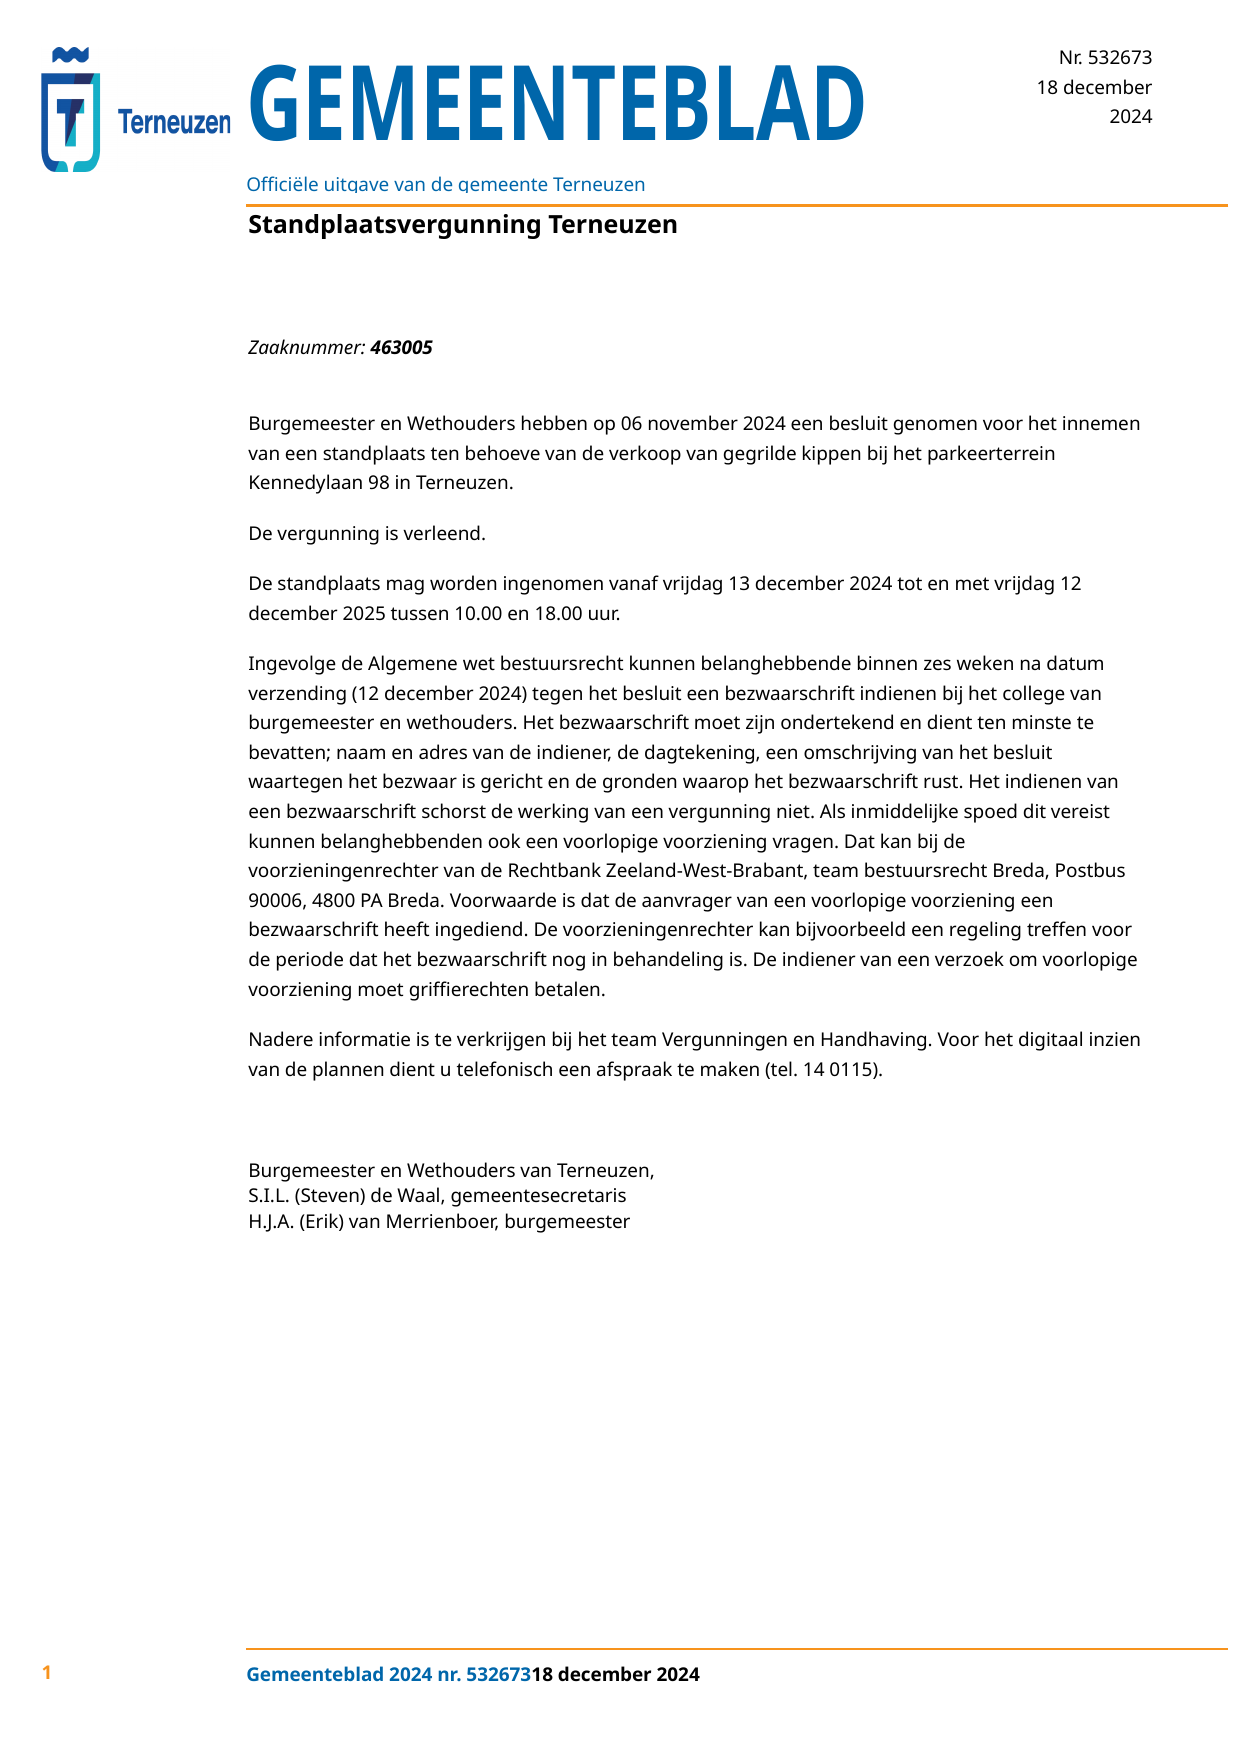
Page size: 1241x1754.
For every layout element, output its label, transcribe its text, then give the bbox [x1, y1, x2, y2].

table_cell H.J.A. (Erik) van Merrienboer, burgemeester [248, 1208, 1152, 1234]
text Standplaatsvergunning Terneuzen [248, 207, 1152, 241]
table_cell [714, 1183, 1152, 1208]
table_cell [248, 1234, 714, 1260]
text Ingevolge de Algemene wet bestuursrecht kunnen belanghebbende binnen zes weken na datum verzending (12 december 2024) tegen het besluit een bezwaarschrift indienen bij het college van burgemeester en wethouders. Het bezwaarschrift moet zijn ondertekend en dient ten minste te bevatten; naam en adres van de indiener, de dagtekening, een omschrijving van het besluit waartegen het bezwaar is gericht en de gronden waarop het bezwaarschrift rust. Het indienen van een bezwaarschrift schorst de werking van een vergunning niet. Als inmiddelijke spoed dit vereist kunnen belanghebbenden ook een voorlopige voorziening vragen. Dat kan bij de voorzieningenrechter van de Rechtbank Zeeland-West-Brabant, team bestuursrecht Breda, Postbus 90006, 4800 PA Breda. Voorwaarde is dat de aanvrager van een voorlopige voorziening een bezwaarschrift heeft ingediend. De voorzieningenrechter kan bijvoorbeeld een regeling treffen voor de periode dat het bezwaarschrift nog in behandeling is. De indiener van een verzoek om voorlopige voorziening moet griffierechten betalen. [248, 650, 1152, 1002]
text Burgemeester en Wethouders hebben op 06 november 2024 een besluit genomen voor het innemen van een standplaats ten behoeve van de verkoop van gegrilde kippen bij het parkeerterrein Kennedylaan 98 in Terneuzen. [248, 410, 1152, 495]
table_cell [714, 1234, 1152, 1260]
text Zaaknummer: 463005 [248, 334, 1152, 360]
picture [41, 47, 231, 172]
table_cell S.I.L. (Steven) de Waal, gemeentesecretaris [248, 1183, 714, 1208]
text De vergunning is verleend. [248, 520, 1152, 546]
table_header Burgemeester en Wethouders van Terneuzen, [248, 1157, 1152, 1182]
text De standplaats mag worden ingenomen vanaf vrijdag 13 december 2024 tot en met vrijdag 12 december 2025 tussen 10.00 en 18.00 uur. [248, 570, 1152, 626]
text Nadere informatie is te verkrijgen bij het team Vergunningen en Handhaving. Voor het digitaal inzien van de plannen dient u telefonisch een afspraak te maken (tel. 14 0115). [248, 1026, 1152, 1082]
